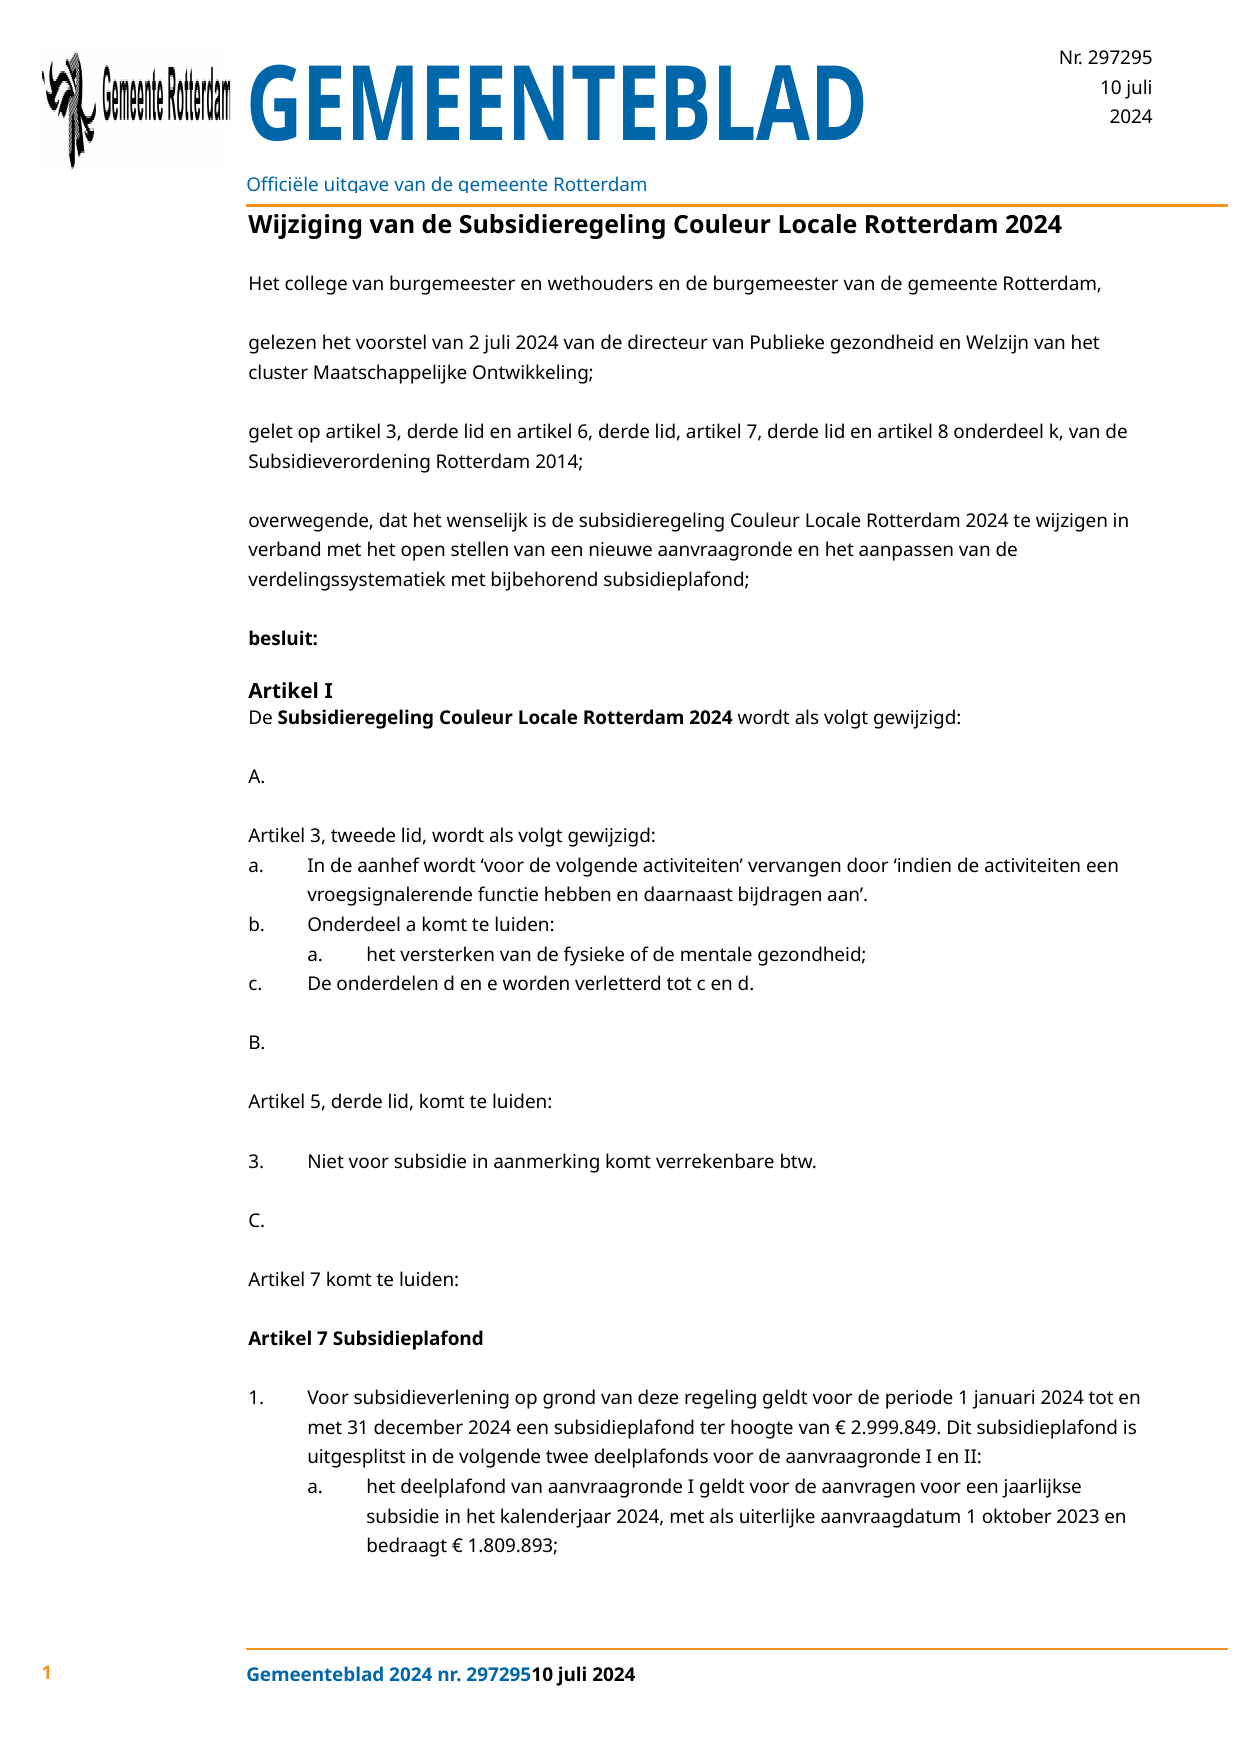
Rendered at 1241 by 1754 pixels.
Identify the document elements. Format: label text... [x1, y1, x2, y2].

list Voor subsidieverlening op grond van deze regeling geldt voor de periode 1 januari 2024 tot en met 31 december 2024 een subsidieplafond ter hoogte van € 2.999.849. Dit subsidieplafond is uitgesplitst in de volgende twee deelplafonds voor de aanvraagronde I en II: [248, 1384, 1152, 1469]
text Artikel 7 komt te luiden: [248, 1266, 1152, 1292]
text A. [248, 763, 1152, 789]
list In de aanhef wordt ‘voor de volgende activiteiten’ vervangen door ‘indien de activiteiten een vroegsignalerende functie hebben en daarnaast bijdragen aan’. [248, 852, 1152, 907]
list Onderdeel a komt te luiden: [248, 911, 1152, 937]
text Artikel 7 Subsidieplafond [248, 1325, 1152, 1351]
text Wijziging van de Subsidieregeling Couleur Locale Rotterdam 2024 [248, 207, 1152, 241]
list het deelplafond van aanvraagronde I geldt voor de aanvragen voor een jaarlijkse subsidie in het kalenderjaar 2024, met als uiterlijke aanvraagdatum 1 oktober 2023 en bedraagt € 1.809.893; [307, 1473, 1152, 1558]
text B. [248, 1029, 1152, 1055]
text C. [248, 1207, 1152, 1233]
list De onderdelen d en e worden verletterd tot c en d. [248, 970, 1152, 996]
list Niet voor subsidie in aanmerking komt verrekenbare btw. [248, 1148, 1152, 1174]
text gelet op artikel 3, derde lid en artikel 6, derde lid, artikel 7, derde lid en artikel 8 onderdeel k, van de Subsidieverordening Rotterdam 2014; [248, 418, 1152, 473]
text besluit: [248, 625, 1152, 651]
text Artikel 3, tweede lid, wordt als volgt gewijzigd: [248, 822, 1152, 848]
list het versterken van de fysieke of de mentale gezondheid; [307, 941, 1152, 967]
text overwegende, dat het wenselijk is de subsidieregeling Couleur Locale Rotterdam 2024 te wijzigen in verband met het open stellen van een nieuwe aanvraagronde en het aanpassen van de verdelingssystematiek met bijbehorend subsidieplafond; [248, 507, 1152, 592]
text Artikel I [248, 676, 1152, 704]
text De Subsidieregeling Couleur Locale Rotterdam 2024 wordt als volgt gewijzigd: [248, 704, 1152, 730]
picture [41, 47, 231, 172]
text Artikel 5, derde lid, komt te luiden: [248, 1089, 1152, 1114]
text gelezen het voorstel van 2 juli 2024 van de directeur van Publieke gezondheid en Welzijn van het cluster Maatschappelijke Ontwikkeling; [248, 329, 1152, 385]
text Het college van burgemeester en wethouders en de burgemeester van de gemeente Rotterdam, [248, 270, 1152, 296]
